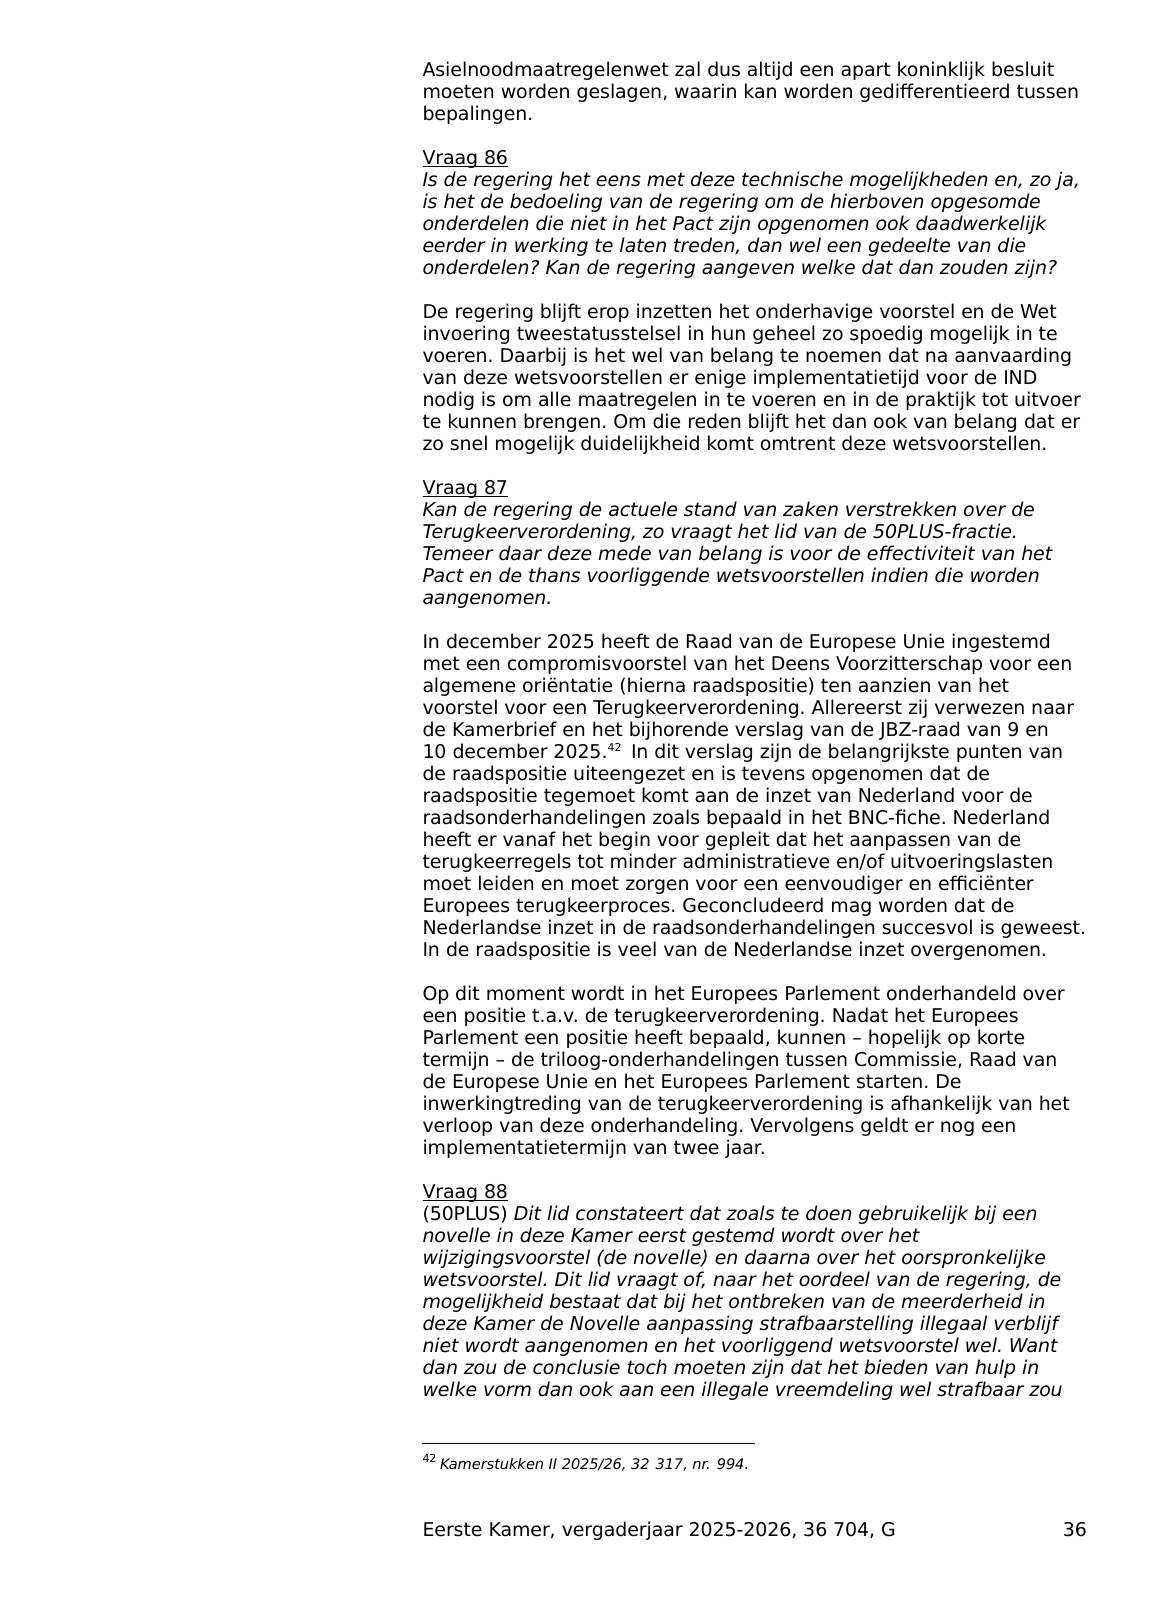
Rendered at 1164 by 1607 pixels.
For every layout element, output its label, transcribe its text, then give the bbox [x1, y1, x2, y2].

text Asielnoodmaatregelenwet zal dus altijd een apart koninklijk besluit moeten worden geslagen, waarin kan worden gedifferentieerd tussen bepalingen. [422, 59, 1087, 125]
text Op dit moment wordt in het Europees Parlement onderhandeld over een positie t.a.v. de terugkeerverordening. Nadat het Europees Parlement een positie heeft bepaald, kunnen – hopelijk op korte termijn – de triloog-onderhandelingen tussen Commissie, Raad van de Europese Unie en het Europees Parlement starten. De inwerkingtreding van de terugkeerverordening is afhankelijk van het verloop van deze onderhandeling. Vervolgens geldt er nog een implementatietermijn van twee jaar. [422, 983, 1087, 1159]
text Kan de regering de actuele stand van zaken verstrekken over de Terugkeerverordening, zo vraagt het lid van de 50PLUS-fractie. Temeer daar deze mede van belang is voor de effectiviteit van het Pact en de thans voorliggende wetsvoorstellen indien die worden aangenomen. [422, 499, 1087, 609]
text Vraag 86 [422, 147, 1087, 169]
text (50PLUS) Dit lid constateert dat zoals te doen gebruikelijk bij een novelle in deze Kamer eerst gestemd wordt over het wijzigingsvoorstel (de novelle) en daarna over het oorspronkelijke wetsvoorstel. Dit lid vraagt of, naar het oordeel van de regering, de mogelijkheid bestaat dat bij het ontbreken van de meerderheid in deze Kamer de Novelle aanpassing strafbaarstelling illegaal verblijf niet wordt aangenomen en het voorliggend wetsvoorstel wel. Want dan zou de conclusie toch moeten zijn dat het bieden van hulp in welke vorm dan ook aan een illegale vreemdeling wel strafbaar zou [422, 1203, 1087, 1401]
text Vraag 87 [422, 477, 1087, 499]
text In december 2025 heeft de Raad van de Europese Unie ingestemd met een compromisvoorstel van het Deens Voorzitterschap voor een algemene oriëntatie (hierna raadspositie) ten aanzien van het voorstel voor een Terugkeerverordening. Allereerst zij verwezen naar de Kamerbrief en het bijhorende verslag van de JBZ-raad van 9 en 10 december 2025. In dit verslag zijn de belangrijkste punten van de raadspositie uiteengezet en is tevens opgenomen dat de raadspositie tegemoet komt aan de inzet van Nederland voor de raadsonderhandelingen zoals bepaald in het BNC-fiche. Nederland heeft er vanaf het begin voor gepleit dat het aanpassen van de terugkeerregels tot minder administratieve en/of uitvoeringslasten moet leiden en moet zorgen voor een eenvoudiger en efficiënter Europees terugkeerproces. Geconcludeerd mag worden dat de Nederlandse inzet in de raadsonderhandelingen succesvol is geweest. In de raadspositie is veel van de Nederlandse inzet overgenomen. [422, 631, 1087, 961]
text De regering blijft erop inzetten het onderhavige voorstel en de Wet invoering tweestatusstelsel in hun geheel zo spoedig mogelijk in te voeren. Daarbij is het wel van belang te noemen dat na aanvaarding van deze wetsvoorstellen er enige implementatietijd voor de IND nodig is om alle maatregelen in te voeren en in de praktijk tot uitvoer te kunnen brengen. Om die reden blijft het dan ook van belang dat er zo snel mogelijk duidelijkheid komt omtrent deze wetsvoorstellen. [422, 301, 1087, 455]
text Kamerstukken II 2025/26, 32 317, nr. 994. [422, 1452, 1087, 1474]
text Vraag 88 [422, 1181, 1087, 1203]
text Is de regering het eens met deze technische mogelijkheden en, zo ja, is het de bedoeling van de regering om de hierboven opgesomde onderdelen die niet in het Pact zijn opgenomen ook daadwerkelijk eerder in werking te laten treden, dan wel een gedeelte van die onderdelen? Kan de regering aangeven welke dat dan zouden zijn? [422, 169, 1087, 279]
